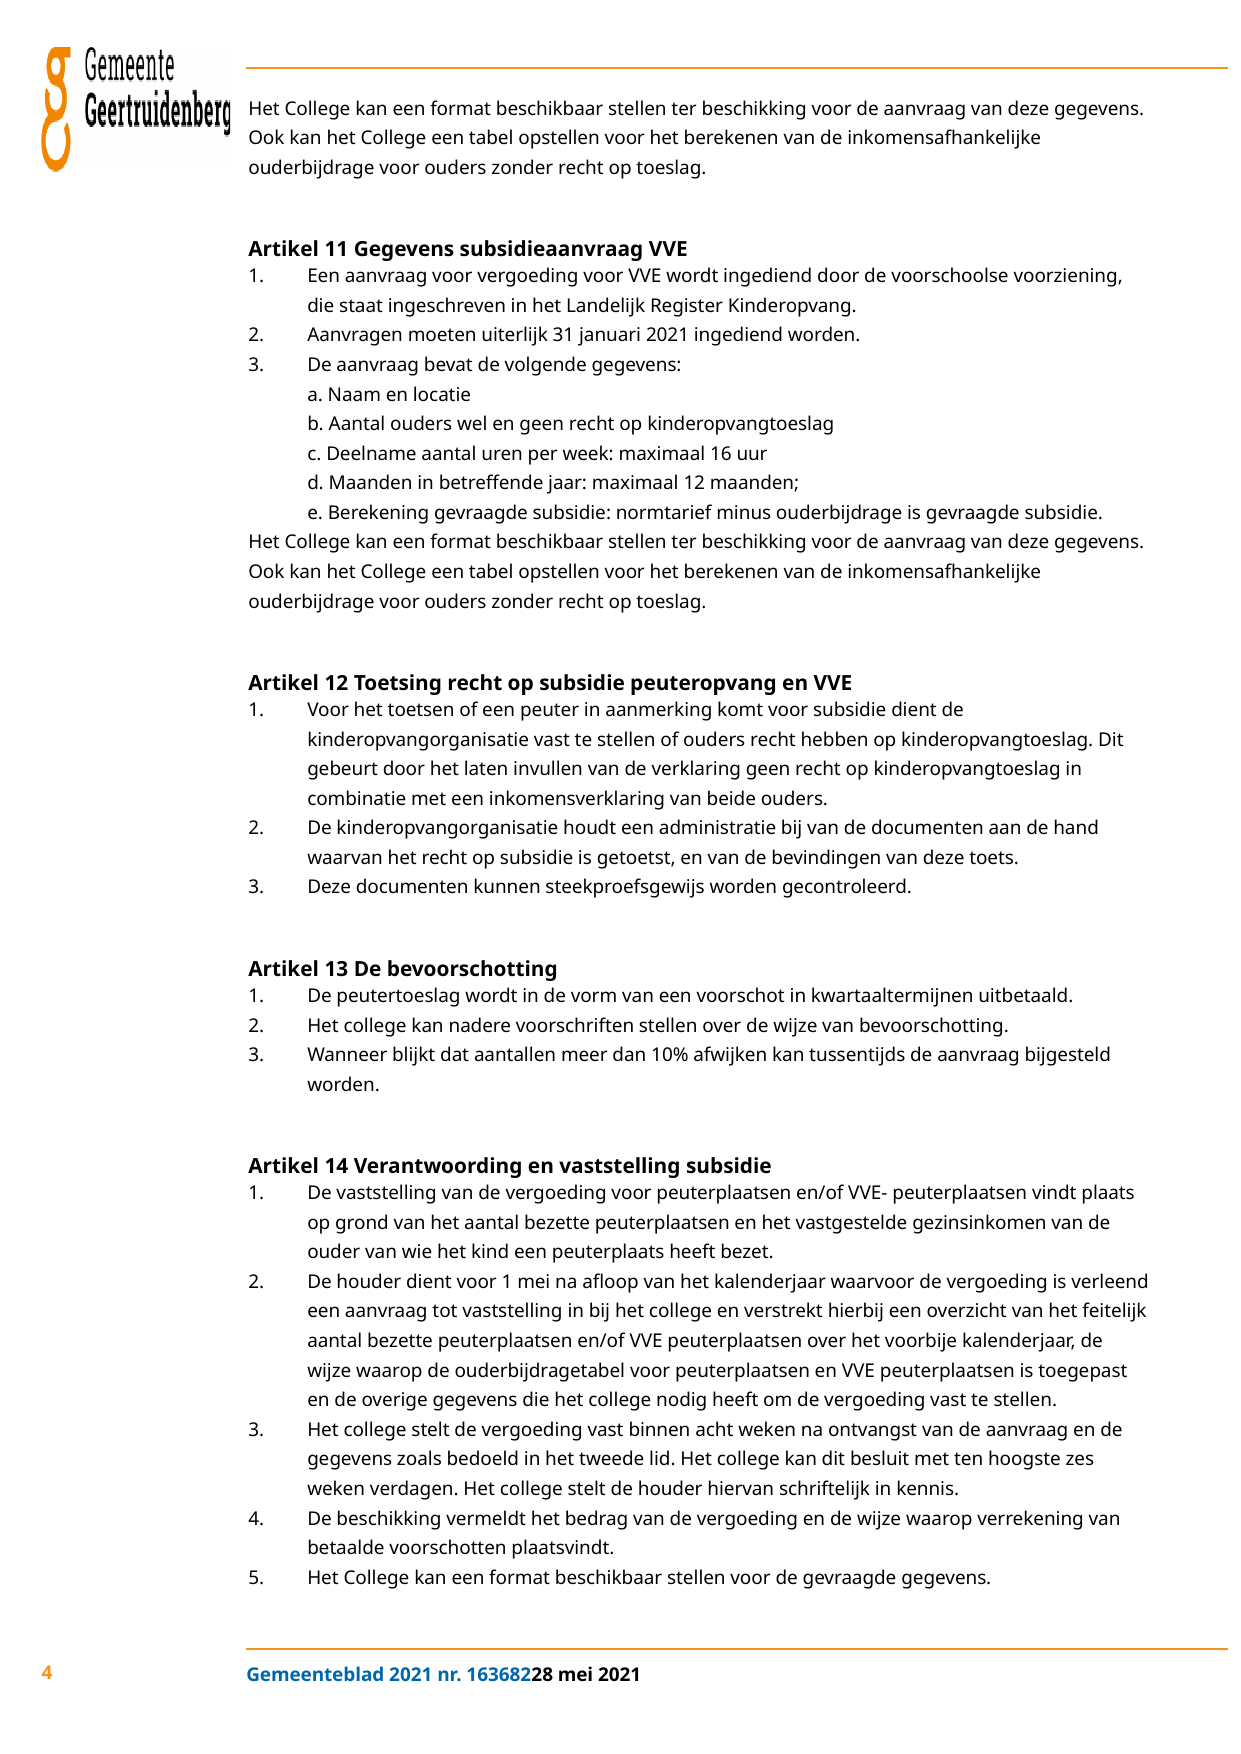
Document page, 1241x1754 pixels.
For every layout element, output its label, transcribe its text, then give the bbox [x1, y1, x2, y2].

text Artikel 13 De bevoorschotting [248, 954, 1152, 982]
list Aanvragen moeten uiterlijk 31 januari 2021 ingediend worden. [248, 322, 1152, 347]
list a. Naam en locatie [248, 381, 1152, 406]
list Een aanvraag voor vergoeding voor VVE wordt ingediend door de voorschoolse voorziening, die staat ingeschreven in het Landelijk Register Kinderopvang. [248, 262, 1152, 318]
list De aanvraag bevat de volgende gegevens: [248, 351, 1152, 377]
list De vaststelling van de vergoeding voor peuterplaatsen en/of VVE- peuterplaatsen vindt plaats op grond van het aantal bezette peuterplaatsen en het vastgestelde gezinsinkomen van de ouder van wie het kind een peuterplaats heeft bezet. [248, 1179, 1152, 1264]
text Artikel 11 Gegevens subsidieaanvraag VVE [248, 234, 1152, 262]
list De kinderopvangorganisatie houdt een administratie bij van de documenten aan de hand waarvan het recht op subsidie is getoetst, en van de bevindingen van deze toets. [248, 814, 1152, 870]
list e. Berekening gevraagde subsidie: normtarief minus ouderbijdrage is gevraagde subsidie. [248, 499, 1152, 525]
list Het college stelt de vergoeding vast binnen acht weken na ontvangst van de aanvraag en de gegevens zoals bedoeld in het tweede lid. Het college kan dit besluit met ten hoogste zes weken verdagen. Het college stelt de houder hiervan schriftelijk in kennis. [248, 1416, 1152, 1501]
list De houder dient voor 1 mei na afloop van het kalenderjaar waarvoor de vergoeding is verleend een aanvraag tot vaststelling in bij het college en verstrekt hierbij een overzicht van het feitelijk aantal bezette peuterplaatsen en/of VVE peuterplaatsen over het voorbije kalenderjaar, de wijze waarop de ouderbijdragetabel voor peuterplaatsen en VVE peuterplaatsen is toegepast en de overige gegevens die het college nodig heeft om de vergoeding vast te stellen. [248, 1268, 1152, 1412]
text Artikel 12 Toetsing recht op subsidie peuteropvang en VVE [248, 668, 1152, 696]
list Het college kan nadere voorschriften stellen over de wijze van bevoorschotting. [248, 1012, 1152, 1037]
list De beschikking vermeldt het bedrag van de vergoeding en de wijze waarop verrekening van betaalde voorschotten plaatsvindt. [248, 1505, 1152, 1560]
list De peutertoeslag wordt in de vorm van een voorschot in kwartaaltermijnen uitbetaald. [248, 982, 1152, 1008]
list Wanneer blijkt dat aantallen meer dan 10% afwijken kan tussentijds de aanvraag bijgesteld worden. [248, 1041, 1152, 1097]
text Artikel 14 Verantwoording en vaststelling subsidie [248, 1151, 1152, 1179]
text Het College kan een format beschikbaar stellen ter beschikking voor de aanvraag van deze gegevens. Ook kan het College een tabel opstellen voor het berekenen van de inkomensafhankelijke ouderbijdrage voor ouders zonder recht op toeslag. [248, 95, 1152, 180]
list Deze documenten kunnen steekproefsgewijs worden gecontroleerd. [248, 874, 1152, 899]
list b. Aantal ouders wel en geen recht op kinderopvangtoeslag [248, 410, 1152, 436]
picture [41, 47, 231, 172]
list c. Deelname aantal uren per week: maximaal 16 uur [248, 440, 1152, 466]
list Voor het toetsen of een peuter in aanmerking komt voor subsidie dient de kinderopvangorganisatie vast te stellen of ouders recht hebben op kinderopvangtoeslag. Dit gebeurt door het laten invullen van de verklaring geen recht op kinderopvangtoeslag in combinatie met een inkomensverklaring van beide ouders. [248, 696, 1152, 811]
list d. Maanden in betreffende jaar: maximaal 12 maanden; [248, 469, 1152, 495]
list Het College kan een format beschikbaar stellen voor de gevraagde gegevens. [248, 1564, 1152, 1590]
text Het College kan een format beschikbaar stellen ter beschikking voor de aanvraag van deze gegevens. Ook kan het College een tabel opstellen voor het berekenen van de inkomensafhankelijke ouderbijdrage voor ouders zonder recht op toeslag. [248, 529, 1152, 613]
